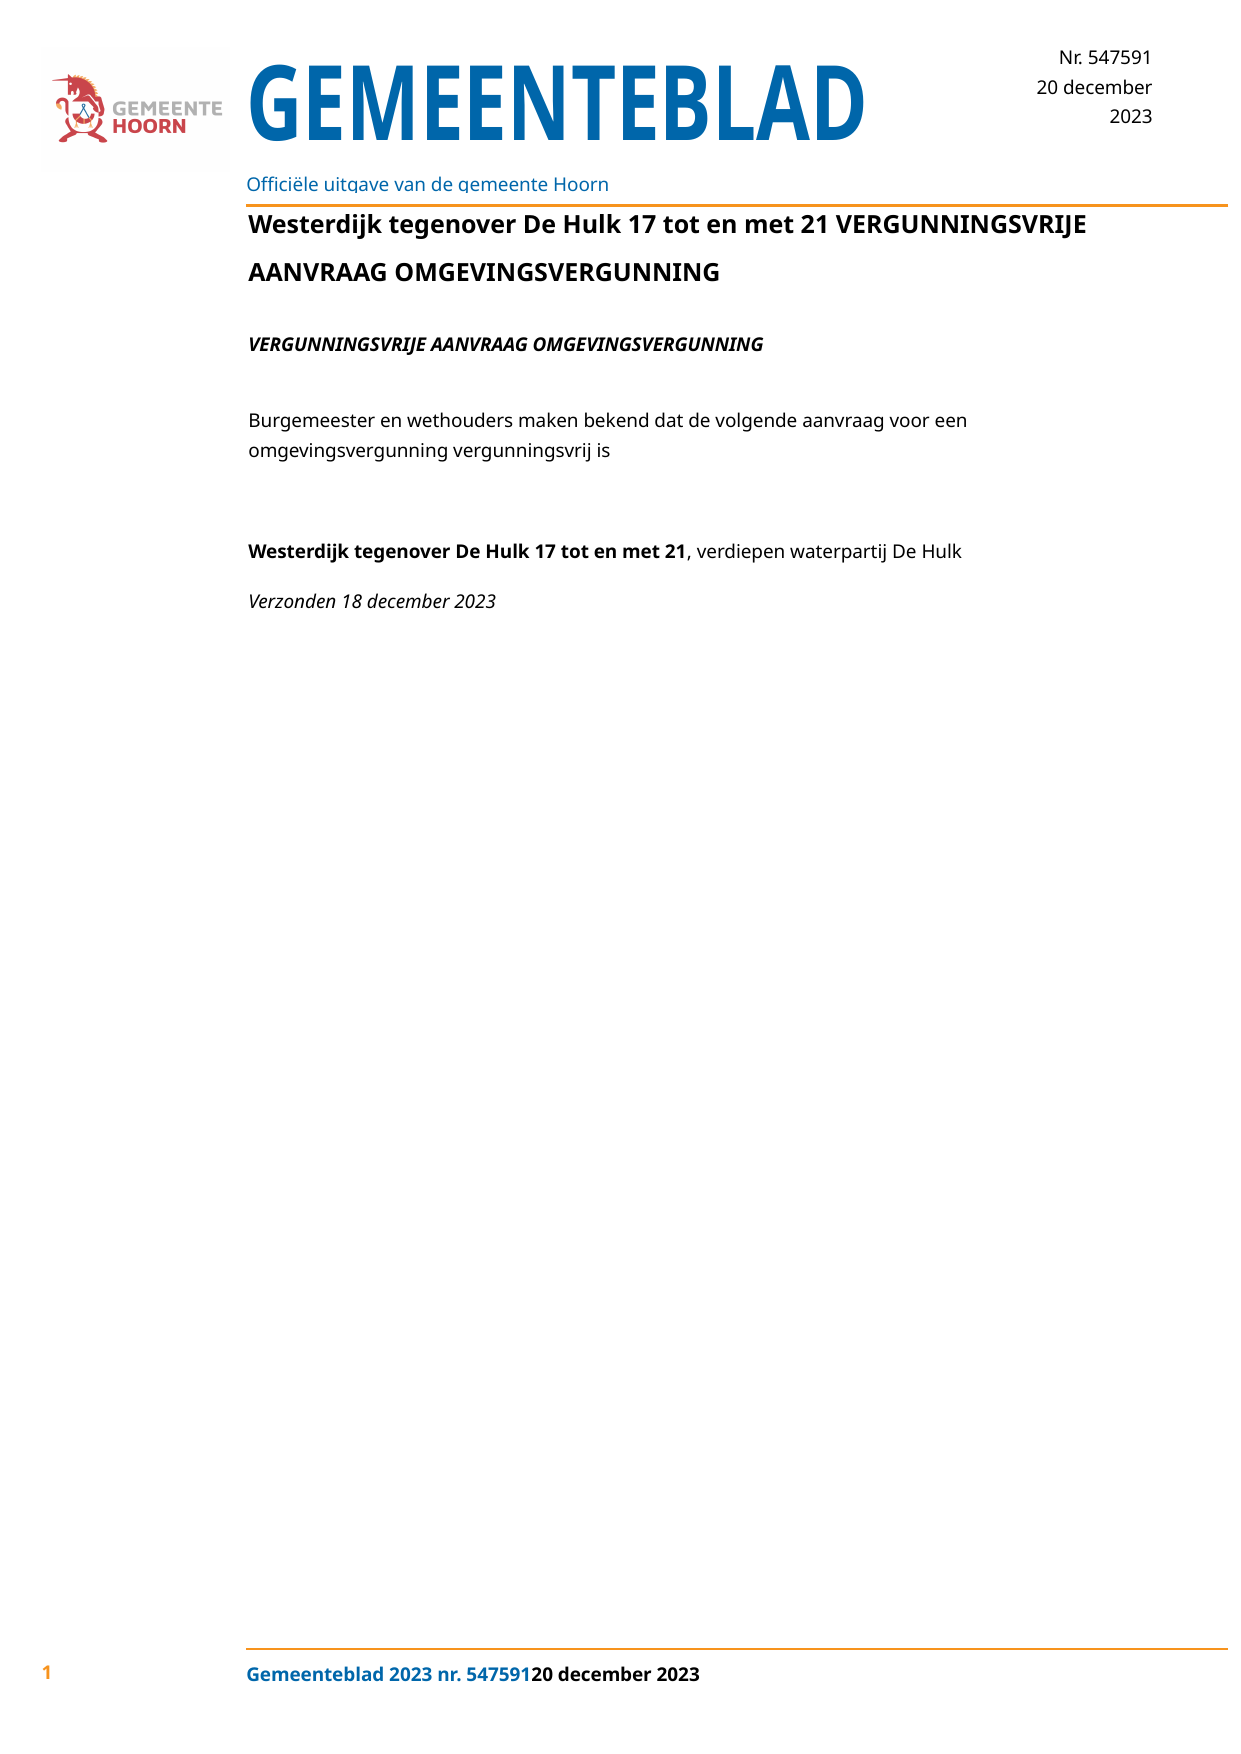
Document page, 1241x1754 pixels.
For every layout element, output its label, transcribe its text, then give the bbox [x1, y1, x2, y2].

text Westerdijk tegenover De Hulk 17 tot en met 21 VERGUNNINGSVRIJE AANVRAAG OMGEVINGSVERGUNNING [248, 207, 1152, 288]
text Verzonden 18 december 2023 [248, 588, 1152, 614]
text VERGUNNINGSVRIJE AANVRAAG OMGEVINGSVERGUNNING [248, 331, 1152, 357]
picture [41, 47, 231, 172]
text Burgemeester en wethouders maken bekend dat de volgende aanvraag voor een omgevingsvergunning vergunningsvrij is [248, 408, 1152, 463]
text Westerdijk tegenover De Hulk 17 tot en met 21, verdiepen waterpartij De Hulk [248, 538, 1152, 564]
